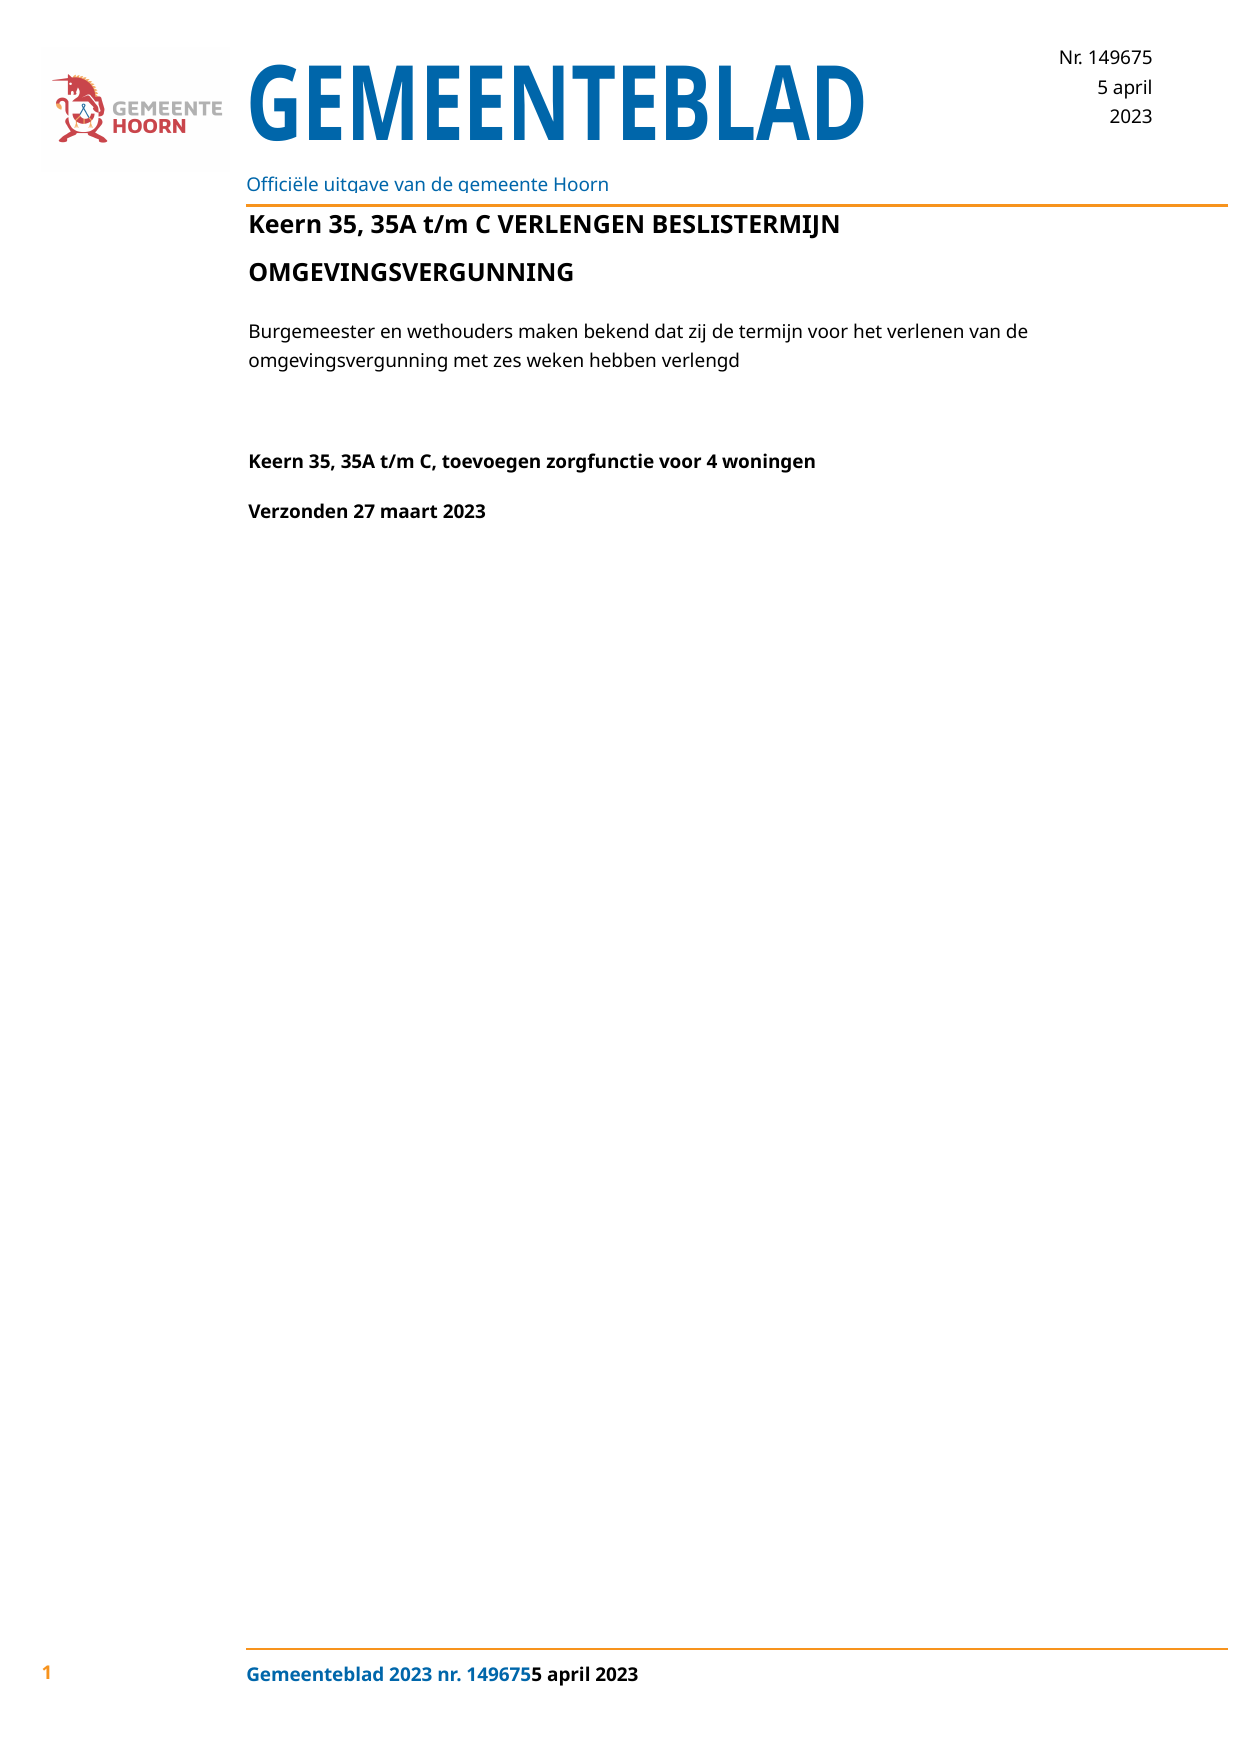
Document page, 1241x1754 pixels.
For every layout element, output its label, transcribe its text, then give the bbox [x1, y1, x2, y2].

picture [41, 47, 231, 172]
text Keern 35, 35A t/m C, toevoegen zorgfunctie voor 4 woningen [248, 448, 1152, 474]
text Keern 35, 35A t/m C VERLENGEN BESLISTERMIJN OMGEVINGSVERGUNNING [248, 207, 1152, 288]
text Burgemeester en wethouders maken bekend dat zij de termijn voor het verlenen van de omgevingsvergunning met zes weken hebben verlengd [248, 318, 1152, 373]
text Verzonden 27 maart 2023 [248, 499, 1152, 524]
